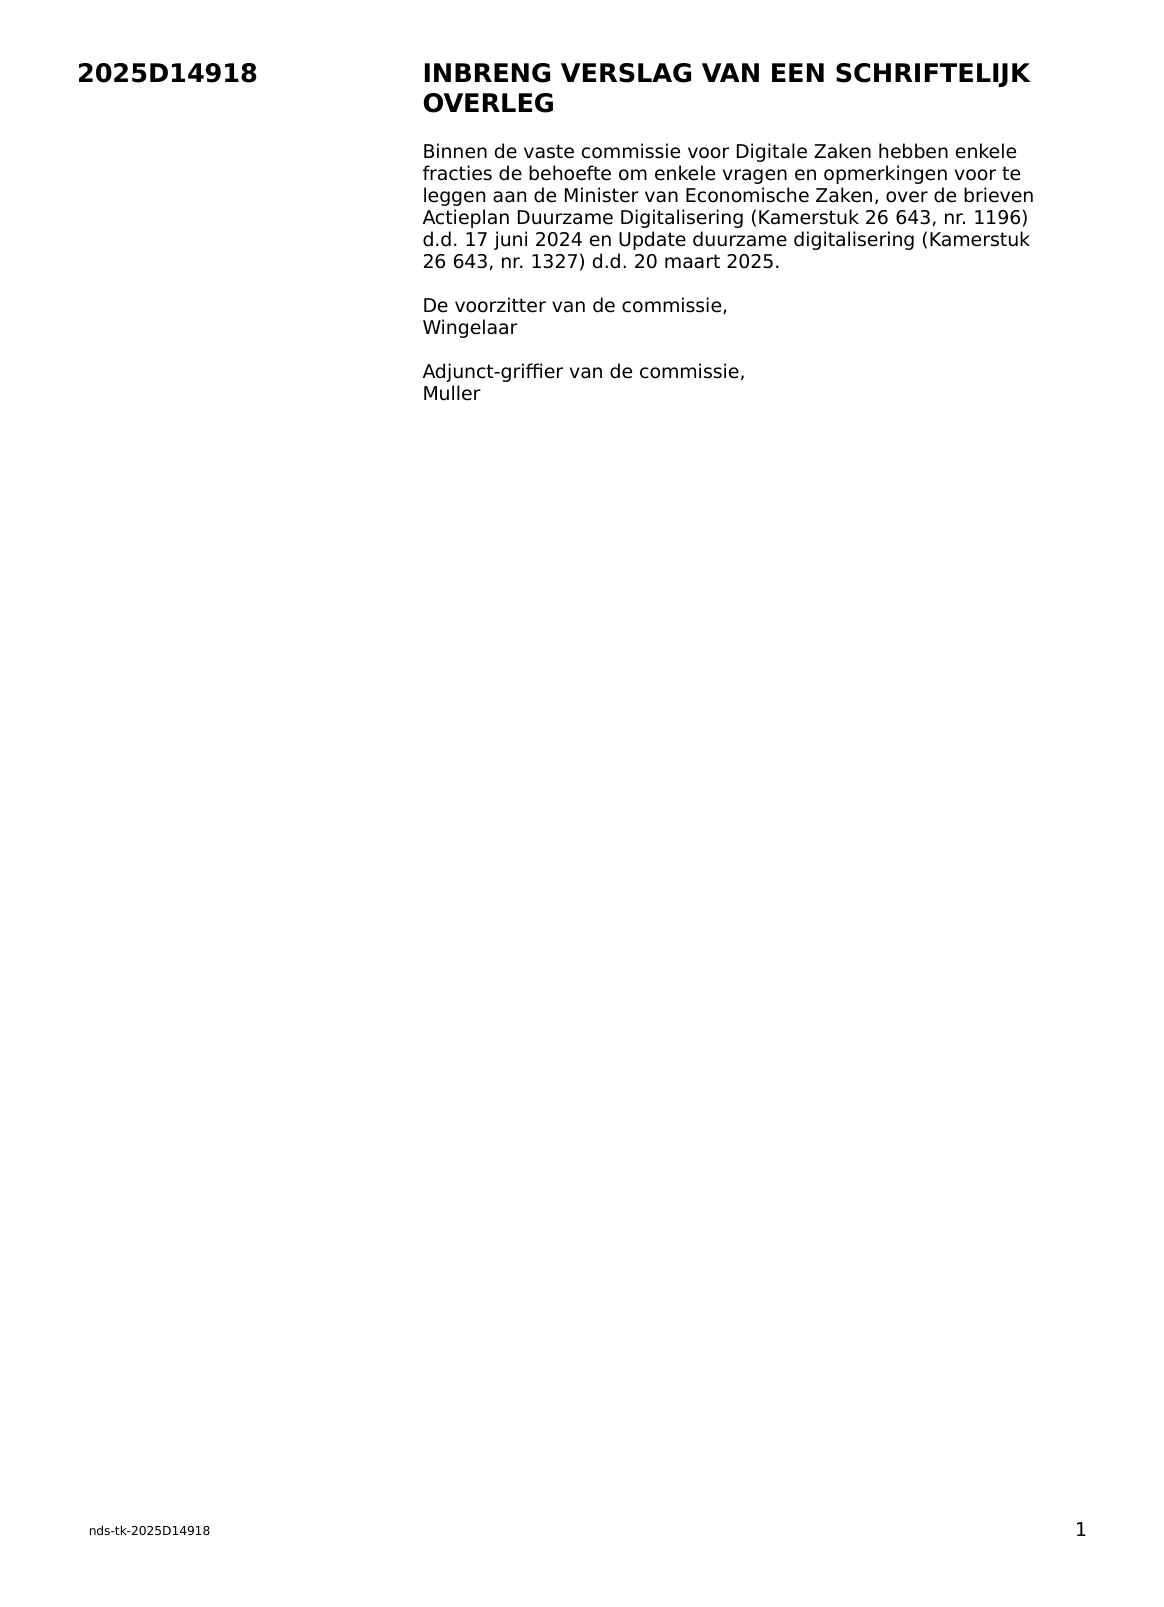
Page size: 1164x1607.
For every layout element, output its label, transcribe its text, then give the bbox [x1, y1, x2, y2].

text nds-tk-2025D14918 [88, 1524, 323, 1538]
text Binnen de vaste commissie voor Digitale Zaken hebben enkele fracties de behoefte om enkele vragen en opmerkingen voor te leggen aan de Minister van Economische Zaken, over de brieven Actieplan Duurzame Digitalisering (Kamerstuk 26 643, nr. 1196) d.d. 17 juni 2024 en Update duurzame digitalisering (Kamerstuk 26 643, nr. 1327) d.d. 20 maart 2025. [422, 141, 1087, 272]
text Muller [422, 383, 1087, 405]
text Wingelaar [422, 317, 1087, 339]
text Adjunct-griffier van de commissie, [422, 361, 1087, 383]
text 2025D14918 INBRENG VERSLAG VAN EEN SCHRIFTELIJK OVERLEG [77, 59, 1087, 118]
text De voorzitter van de commissie, [422, 295, 1087, 317]
